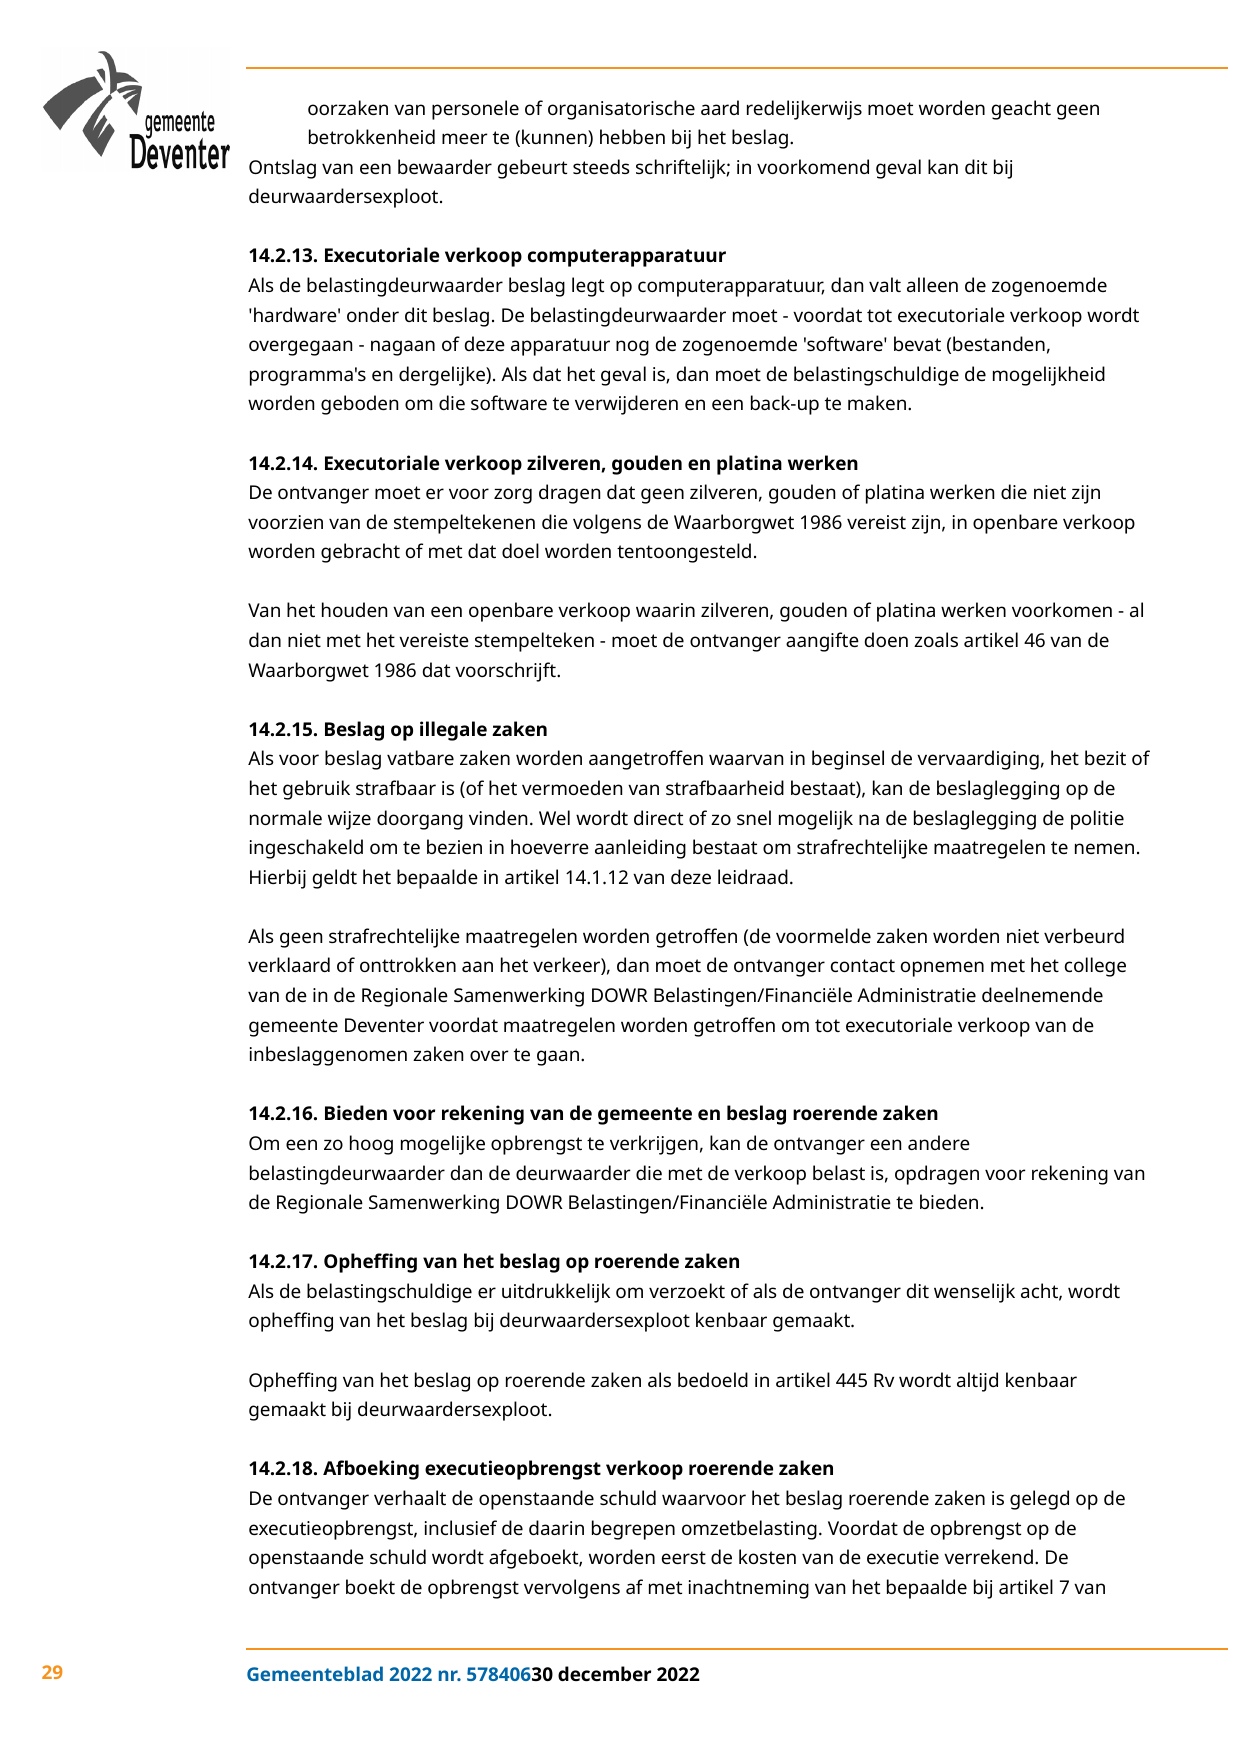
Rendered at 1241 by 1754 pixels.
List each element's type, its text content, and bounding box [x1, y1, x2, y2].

text 14.2.14. Executoriale verkoop zilveren, gouden en platina werken [248, 450, 1152, 476]
text 14.2.17. Opheffing van het beslag op roerende zaken [248, 1248, 1152, 1274]
text Opheffing van het beslag op roerende zaken als bedoeld in artikel 445 Rv wordt altijd kenbaar gemaakt bij deurwaardersexploot. [248, 1367, 1152, 1422]
list oorzaken van personele of organisatorische aard redelijkerwijs moet worden geacht geen betrokkenheid meer te (kunnen) hebben bij het beslag. [248, 95, 1152, 150]
text Van het houden van een openbare verkoop waarin zilveren, gouden of platina werken voorkomen - al dan niet met het vereiste stempelteken - moet de ontvanger aangifte doen zoals artikel 46 van de Waarborgwet 1986 dat voorschrijft. [248, 598, 1152, 683]
text 14.2.15. Beslag op illegale zaken [248, 716, 1152, 742]
text Om een zo hoog mogelijke opbrengst te verkrijgen, kan de ontvanger een andere belastingdeurwaarder dan de deurwaarder die met de verkoop belast is, opdragen voor rekening van de Regionale Samenwerking DOWR Belastingen/Financiële Administratie te bieden. [248, 1130, 1152, 1215]
text 14.2.16. Bieden voor rekening van de gemeente en beslag roerende zaken [248, 1101, 1152, 1126]
text 14.2.18. Afboeking executieopbrengst verkoop roerende zaken [248, 1456, 1152, 1481]
text Ontslag van een bewaarder gebeurt steeds schriftelijk; in voorkomend geval kan dit bij deurwaardersexploot. [248, 154, 1152, 209]
text 14.2.13. Executoriale verkoop computerapparatuur [248, 243, 1152, 268]
text Als de belastingschuldige er uitdrukkelijk om verzoekt of als de ontvanger dit wenselijk acht, wordt opheffing van het beslag bij deurwaardersexploot kenbaar gemaakt. [248, 1278, 1152, 1333]
text Als geen strafrechtelijke maatregelen worden getroffen (de voormelde zaken worden niet verbeurd verklaard of onttrokken aan het verkeer), dan moet de ontvanger contact opnemen met het college van de in de Regionale Samenwerking DOWR Belastingen/Financiële Administratie deelnemende gemeente Deventer voordat maatregelen worden getroffen om tot executoriale verkoop van de inbeslaggenomen zaken over te gaan. [248, 923, 1152, 1067]
text Als voor beslag vatbare zaken worden aangetroffen waarvan in beginsel de vervaardiging, het bezit of het gebruik strafbaar is (of het vermoeden van strafbaarheid bestaat), kan de beslaglegging op de normale wijze doorgang vinden. Wel wordt direct of zo snel mogelijk na de beslaglegging de politie ingeschakeld om te bezien in hoeverre aanleiding bestaat om strafrechtelijke maatregelen te nemen. Hierbij geldt het bepaalde in artikel 14.1.12 van deze leidraad. [248, 746, 1152, 890]
text De ontvanger verhaalt de openstaande schuld waarvoor het beslag roerende zaken is gelegd op de executieopbrengst, inclusief de daarin begrepen omzetbelasting. Voordat de opbrengst op de openstaande schuld wordt afgeboekt, worden eerst de kosten van de executie verrekend. De ontvanger boekt de opbrengst vervolgens af met inachtneming van het bepaalde bij artikel 7 van [248, 1485, 1152, 1600]
text De ontvanger moet er voor zorg dragen dat geen zilveren, gouden of platina werken die niet zijn voorzien van de stempeltekenen die volgens de Waarborgwet 1986 vereist zijn, in openbare verkoop worden gebracht of met dat doel worden tentoongesteld. [248, 479, 1152, 564]
picture [41, 47, 231, 172]
text Als de belastingdeurwaarder beslag legt op computerapparatuur, dan valt alleen de zogenoemde 'hardware' onder dit beslag. De belastingdeurwaarder moet - voordat tot executoriale verkoop wordt overgegaan - nagaan of deze apparatuur nog de zogenoemde 'software' bevat (bestanden, programma's en dergelijke). Als dat het geval is, dan moet de belastingschuldige de mogelijkheid worden geboden om die software te verwijderen en een back-up te maken. [248, 272, 1152, 416]
